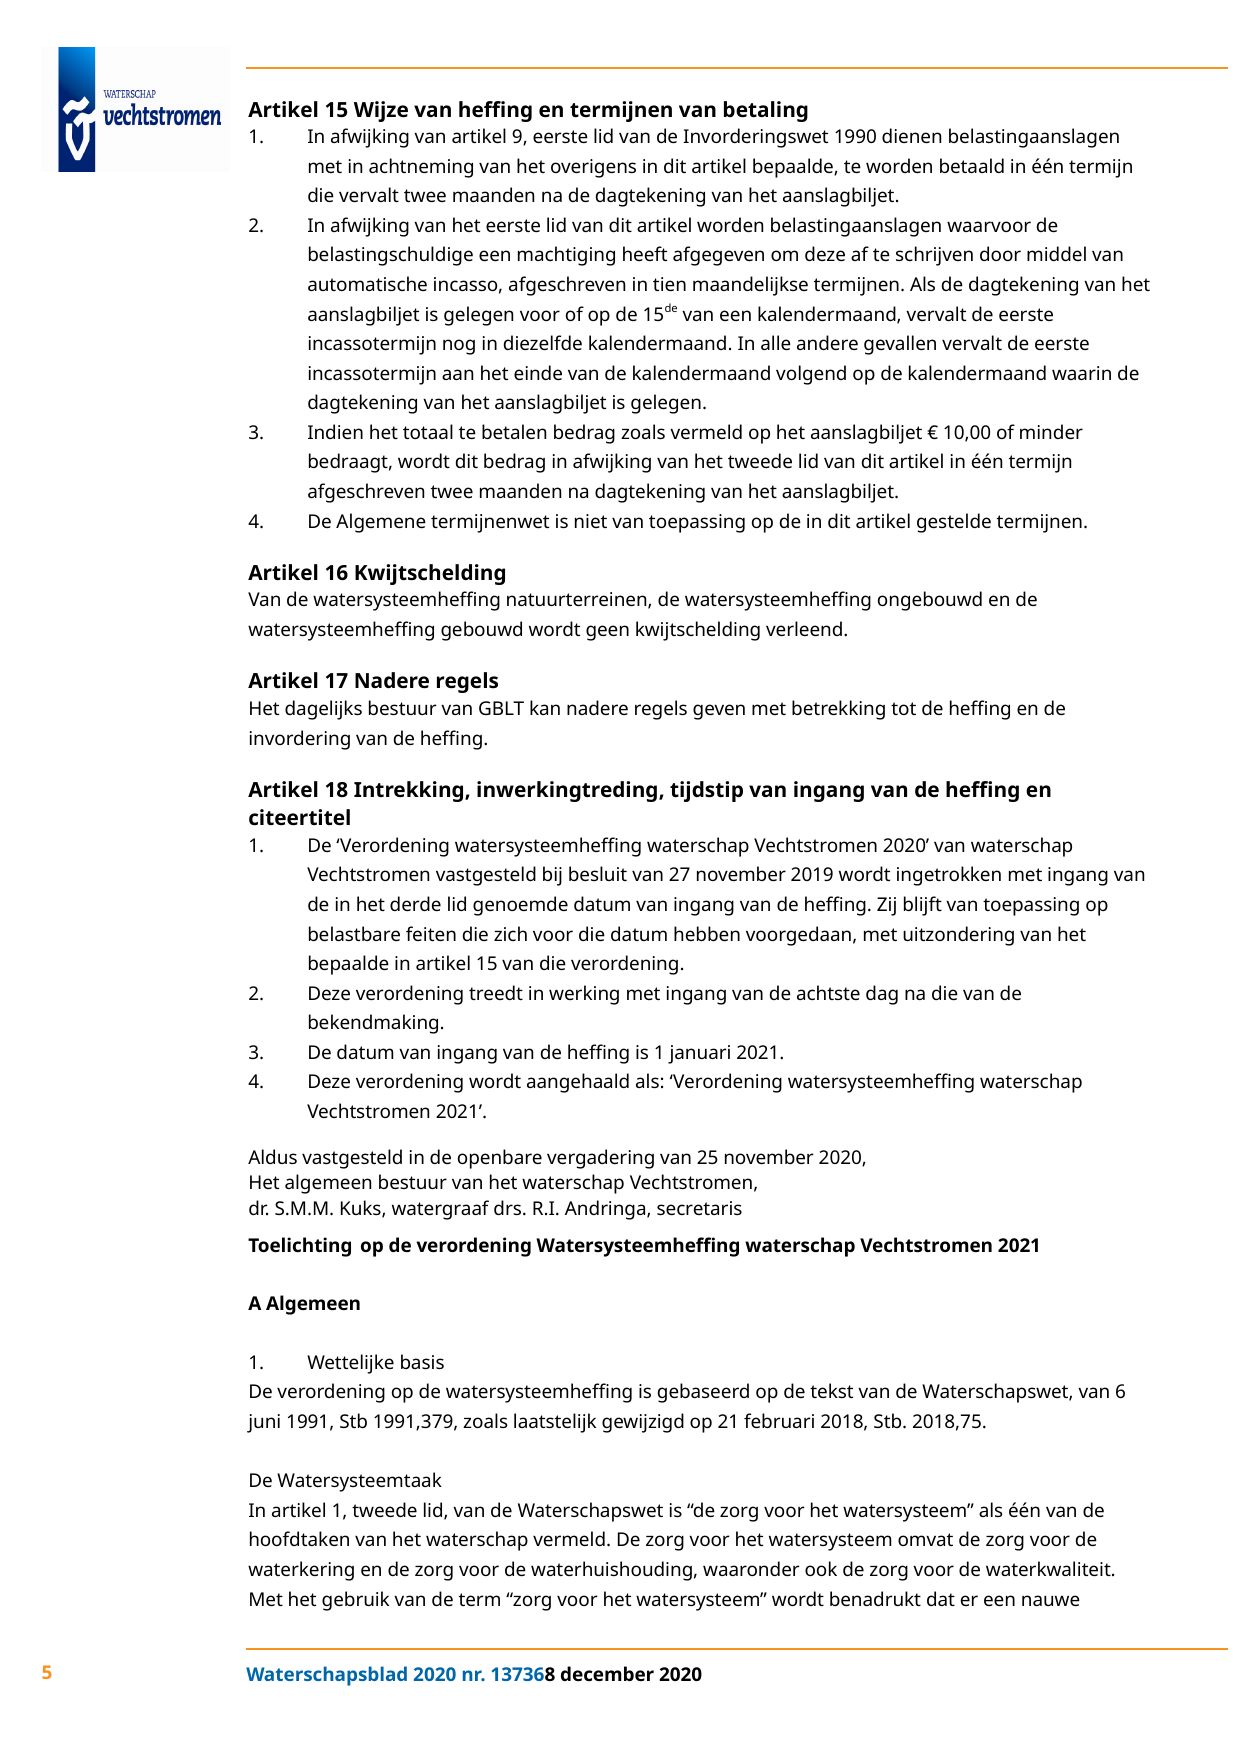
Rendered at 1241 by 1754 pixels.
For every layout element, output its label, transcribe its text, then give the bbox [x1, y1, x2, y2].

text dr. S.M.M. Kuks, watergraaf drs. R.I. Andringa, secretaris [248, 1195, 1152, 1221]
list Indien het totaal te betalen bedrag zoals vermeld op het aanslagbiljet € 10,00 of minder bedraagt, wordt dit bedrag in afwijking van het tweede lid van dit artikel in één termijn afgeschreven twee maanden na dagtekening van het aanslagbiljet. [248, 419, 1152, 504]
list De ‘Verordening watersysteemheffing waterschap Vechtstromen 2020’ van waterschap Vechtstromen vastgesteld bij besluit van 27 november 2019 wordt ingetrokken met ingang van de in het derde lid genoemde datum van ingang van de heffing. Zij blijft van toepassing op belastbare feiten die zich voor die datum hebben voorgedaan, met uitzondering van het bepaalde in artikel 15 van die verordening. [248, 832, 1152, 976]
text De verordening op de watersysteemheffing is gebaseerd op de tekst van de Waterschapswet, van 6 juni 1991, Stb 1991,379, zoals laatstelijk gewijzigd op 21 februari 2018, Stb. 2018,75. [248, 1379, 1152, 1434]
text Artikel 17 Nadere regels [248, 667, 1152, 695]
text Het algemeen bestuur van het waterschap Vechtstromen, [248, 1169, 1152, 1195]
list Deze verordening wordt aangehaald als: ‘Verordening watersysteemheffing waterschap Vechtstromen 2021’. [248, 1069, 1152, 1124]
text A Algemeen [248, 1290, 1152, 1316]
text Het dagelijks bestuur van GBLT kan nadere regels geven met betrekking tot de heffing en de invordering van de heffing. [248, 695, 1152, 750]
text Aldus vastgesteld in de openbare vergadering van 25 november 2020, [248, 1144, 1152, 1169]
text In artikel 1, tweede lid, van de Waterschapswet is “de zorg voor het watersysteem” als één van de hoofdtaken van het waterschap vermeld. De zorg voor het watersysteem omvat de zorg voor de waterkering en de zorg voor de waterhuishouding, waaronder ook de zorg voor de waterkwaliteit. Met het gebruik van de term “zorg voor het watersysteem” wordt benadrukt dat er een nauwe [248, 1497, 1152, 1611]
list In afwijking van artikel 9, eerste lid van de Invorderingswet 1990 dienen belastingaanslagen met in achtneming van het overigens in dit artikel bepaalde, te worden betaald in één termijn die vervalt twee maanden na de dagtekening van het aanslagbiljet. [248, 123, 1152, 208]
text Artikel 18 Intrekking, inwerkingtreding, tijdstip van ingang van de heffing en citeertitel [248, 775, 1152, 832]
text Toelichting op de verordening Watersysteemheffing waterschap Vechtstromen 2021 [248, 1221, 1152, 1261]
list Deze verordening treedt in werking met ingang van de achtste dag na die van de bekendmaking. [248, 980, 1152, 1035]
list Wettelijke basis [248, 1349, 1152, 1375]
list In afwijking van het eerste lid van dit artikel worden belastingaanslagen waarvoor de belastingschuldige een machtiging heeft afgegeven om deze af te schrijven door middel van automatische incasso, afgeschreven in tien maandelijkse termijnen. Als de dagtekening van het aanslagbiljet is gelegen voor of op de 15de van een kalendermaand, vervalt de eerste incassotermijn nog in diezelfde kalendermaand. In alle andere gevallen vervalt de eerste incassotermijn aan het einde van de kalendermaand volgend op de kalendermaand waarin de dagtekening van het aanslagbiljet is gelegen. [248, 212, 1152, 415]
text Van de watersysteemheffing natuurterreinen, de watersysteemheffing ongebouwd en de watersysteemheffing gebouwd wordt geen kwijtschelding verleend. [248, 587, 1152, 642]
list De datum van ingang van de heffing is 1 januari 2021. [248, 1039, 1152, 1065]
text Artikel 16 Kwijtschelding [248, 558, 1152, 587]
list De Algemene termijnenwet is niet van toepassing op de in dit artikel gestelde termijnen. [248, 508, 1152, 533]
text De Watersysteemtaak [248, 1467, 1152, 1493]
picture [41, 47, 231, 172]
text Artikel 15 Wijze van heffing en termijnen van betaling [248, 95, 1152, 123]
